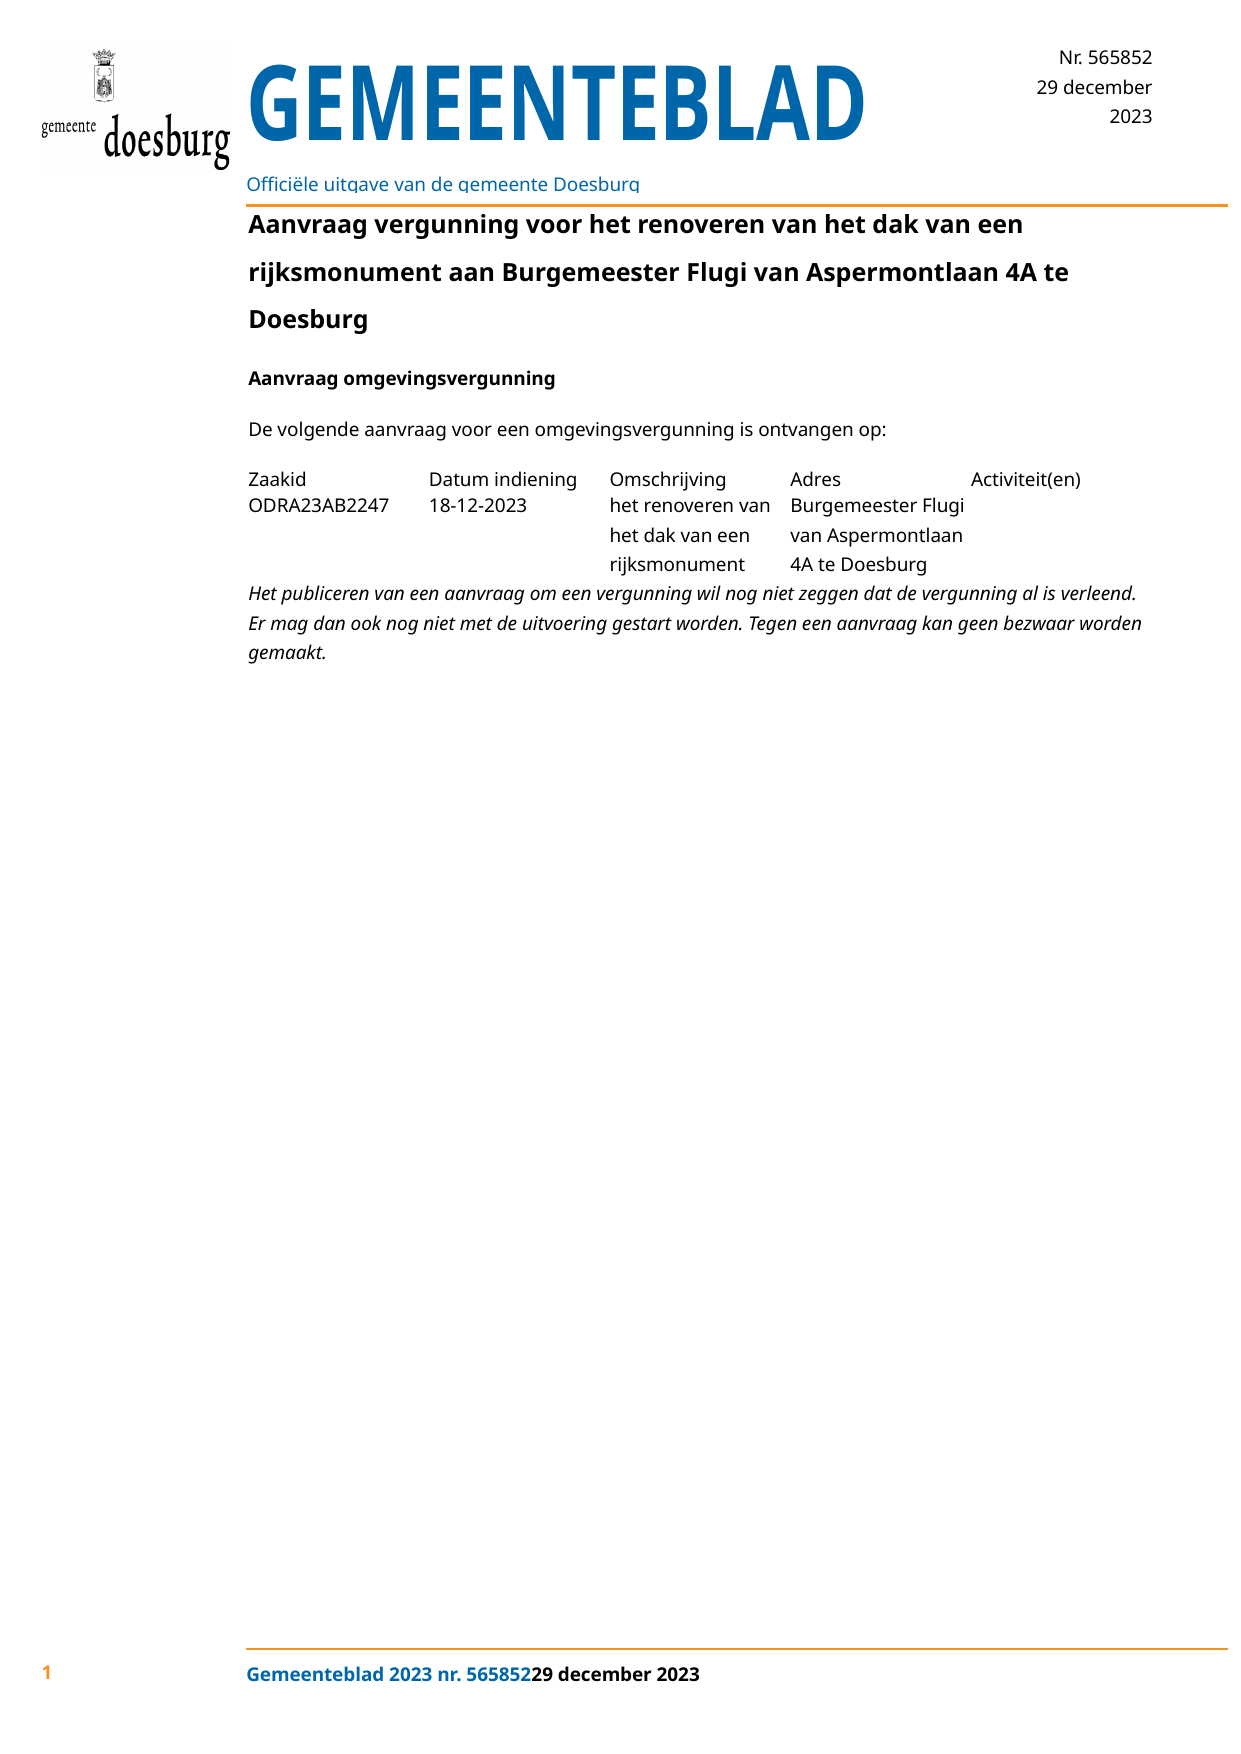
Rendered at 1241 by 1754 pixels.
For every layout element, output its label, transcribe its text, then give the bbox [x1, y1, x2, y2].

picture [41, 47, 231, 172]
table_header Adres [790, 466, 971, 492]
table_header Omschrijving [609, 466, 790, 492]
text De volgende aanvraag voor een omgevingsvergunning is ontvangen op: [248, 416, 1152, 442]
text Het publiceren van een aanvraag om een vergunning wil nog niet zeggen dat de vergunning al is verleend. Er mag dan ook nog niet met de uitvoering gestart worden. Tegen een aanvraag kan geen bezwaar worden gemaakt. [248, 580, 1152, 665]
table_cell [971, 492, 1152, 577]
table_cell het renoveren van het dak van een rijksmonument [609, 492, 790, 577]
text Aanvraag omgevingsvergunning [248, 366, 1152, 391]
table_header Activiteit(en) [971, 466, 1152, 492]
table_header Datum indiening [429, 466, 609, 492]
text Aanvraag vergunning voor het renoveren van het dak van een rijksmonument aan Burgemeester Flugi van Aspermontlaan 4A te Doesburg [248, 207, 1152, 336]
table_cell Burgemeester Flugi van Aspermontlaan 4A te Doesburg [790, 492, 971, 577]
table_header Zaakid [248, 466, 429, 492]
table_cell ODRA23AB2247 [248, 492, 429, 577]
table_cell 18-12-2023 [429, 492, 609, 577]
